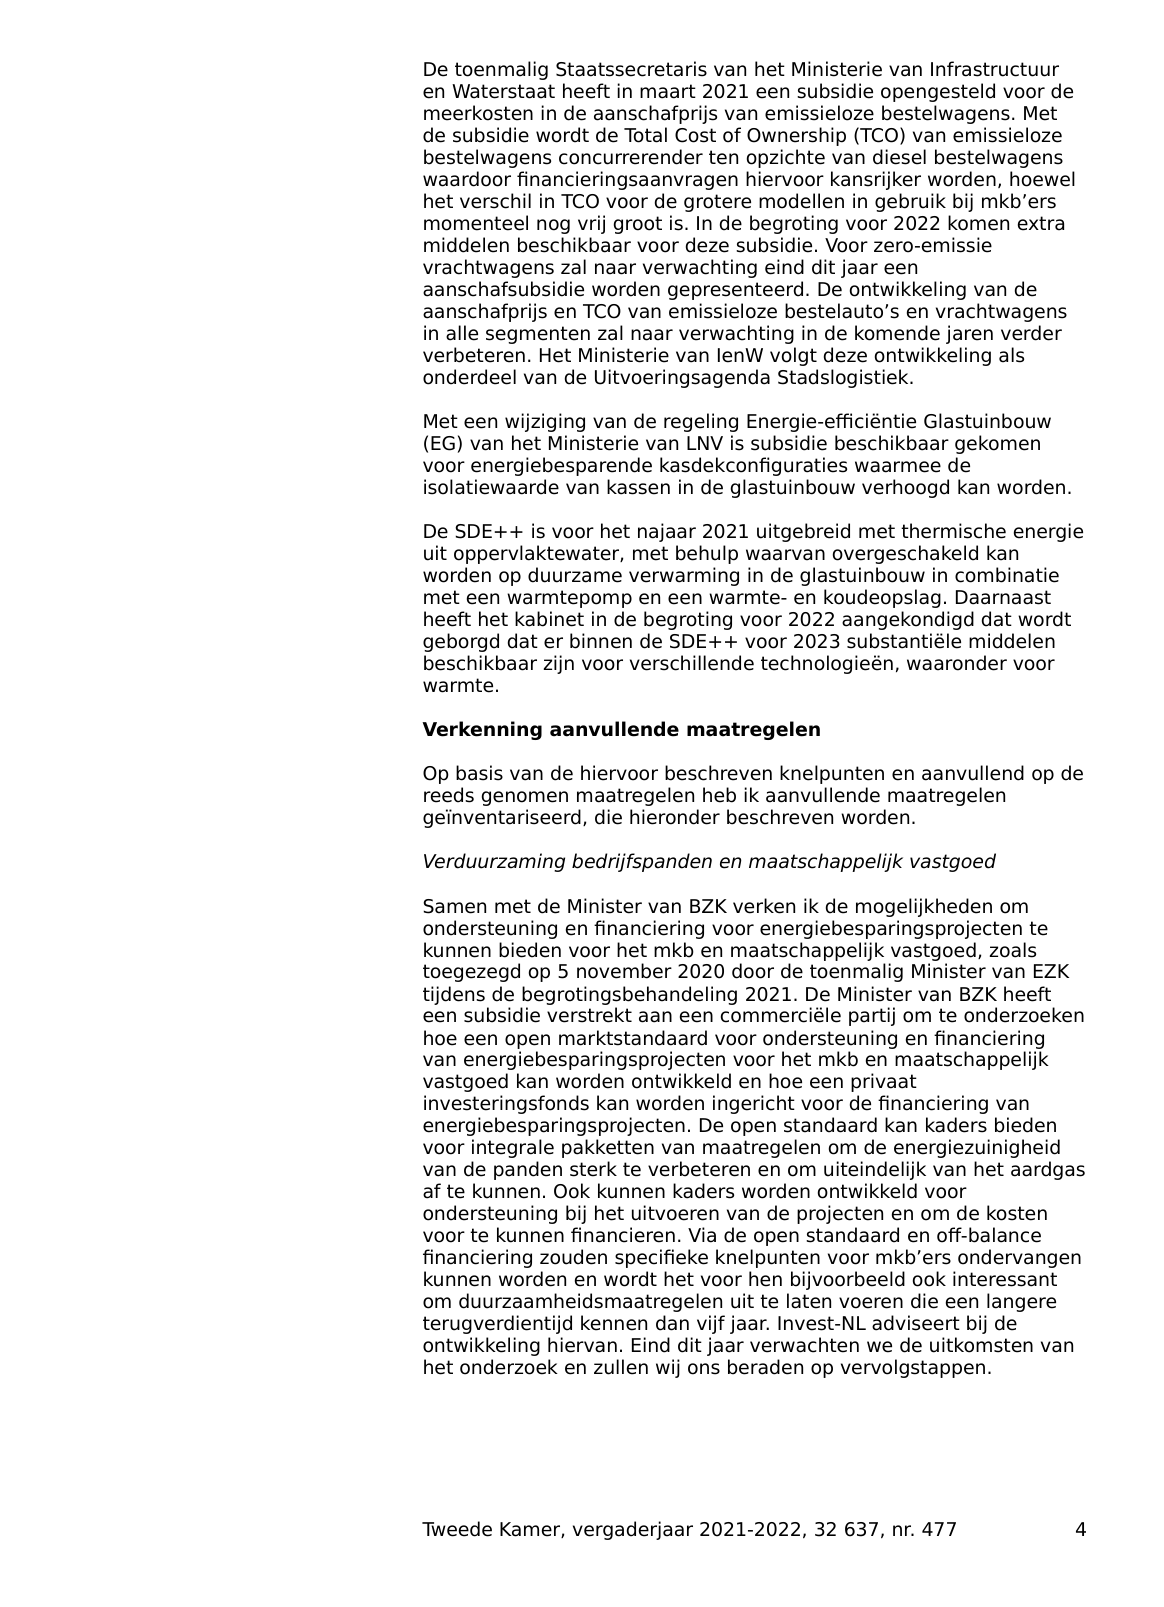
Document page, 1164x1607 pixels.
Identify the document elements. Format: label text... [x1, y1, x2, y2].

text De SDE++ is voor het najaar 2021 uitgebreid met thermische energie uit oppervlaktewater, met behulp waarvan overgeschakeld kan worden op duurzame verwarming in de glastuinbouw in combinatie met een warmtepomp en een warmte- en koudeopslag. Daarnaast heeft het kabinet in de begroting voor 2022 aangekondigd dat wordt geborgd dat er binnen de SDE++ voor 2023 substantiële middelen beschikbaar zijn voor verschillende technologieën, waaronder voor warmte. [422, 521, 1087, 697]
text Met een wijziging van de regeling Energie-efficiëntie Glastuinbouw (EG) van het Ministerie van LNV is subsidie beschikbaar gekomen voor energiebesparende kasdekconfiguraties waarmee de isolatiewaarde van kassen in de glastuinbouw verhoogd kan worden. [422, 411, 1087, 499]
text Samen met de Minister van BZK verken ik de mogelijkheden om ondersteuning en financiering voor energiebesparingsprojecten te kunnen bieden voor het mkb en maatschappelijk vastgoed, zoals toegezegd op 5 november 2020 door de toenmalig Minister van EZK tijdens de begrotingsbehandeling 2021. De Minister van BZK heeft een subsidie verstrekt aan een commerciële partij om te onderzoeken hoe een open marktstandaard voor ondersteuning en financiering van energiebesparingsprojecten voor het mkb en maatschappelijk vastgoed kan worden ontwikkeld en hoe een privaat investeringsfonds kan worden ingericht voor de financiering van energiebesparingsprojecten. De open standaard kan kaders bieden voor integrale pakketten van maatregelen om de energiezuinigheid van de panden sterk te verbeteren en om uiteindelijk van het aardgas af te kunnen. Ook kunnen kaders worden ontwikkeld voor ondersteuning bij het uitvoeren van de projecten en om de kosten voor te kunnen financieren. Via de open standaard en off-balance financiering zouden specifieke knelpunten voor mkb’ers ondervangen kunnen worden en wordt het voor hen bijvoorbeeld ook interessant om duurzaamheidsmaatregelen uit te laten voeren die een langere terugverdientijd kennen dan vijf jaar. Invest-NL adviseert bij de ontwikkeling hiervan. Eind dit jaar verwachten we de uitkomsten van het onderzoek en zullen wij ons beraden op vervolgstappen. [422, 896, 1087, 1379]
text Op basis van de hiervoor beschreven knelpunten en aanvullend op de reeds genomen maatregelen heb ik aanvullende maatregelen geïnventariseerd, die hieronder beschreven worden. [422, 763, 1087, 829]
text De toenmalig Staatssecretaris van het Ministerie van Infrastructuur en Waterstaat heeft in maart 2021 een subsidie opengesteld voor de meerkosten in de aanschafprijs van emissieloze bestelwagens. Met de subsidie wordt de Total Cost of Ownership (TCO) van emissieloze bestelwagens concurrerender ten opzichte van diesel bestelwagens waardoor financieringsaanvragen hiervoor kansrijker worden, hoewel het verschil in TCO voor de grotere modellen in gebruik bij mkb’ers momenteel nog vrij groot is. In de begroting voor 2022 komen extra middelen beschikbaar voor deze subsidie. Voor zero-emissie vrachtwagens zal naar verwachting eind dit jaar een aanschafsubsidie worden gepresenteerd. De ontwikkeling van de aanschafprijs en TCO van emissieloze bestelauto’s en vrachtwagens in alle segmenten zal naar verwachting in de komende jaren verder verbeteren. Het Ministerie van IenW volgt deze ontwikkeling als onderdeel van de Uitvoeringsagenda Stadslogistiek. [422, 59, 1087, 389]
subtitle Verkenning aanvullende maatregelen [422, 719, 1087, 741]
subtitle Verduurzaming bedrijfspanden en maatschappelijk vastgoed [422, 851, 1087, 873]
